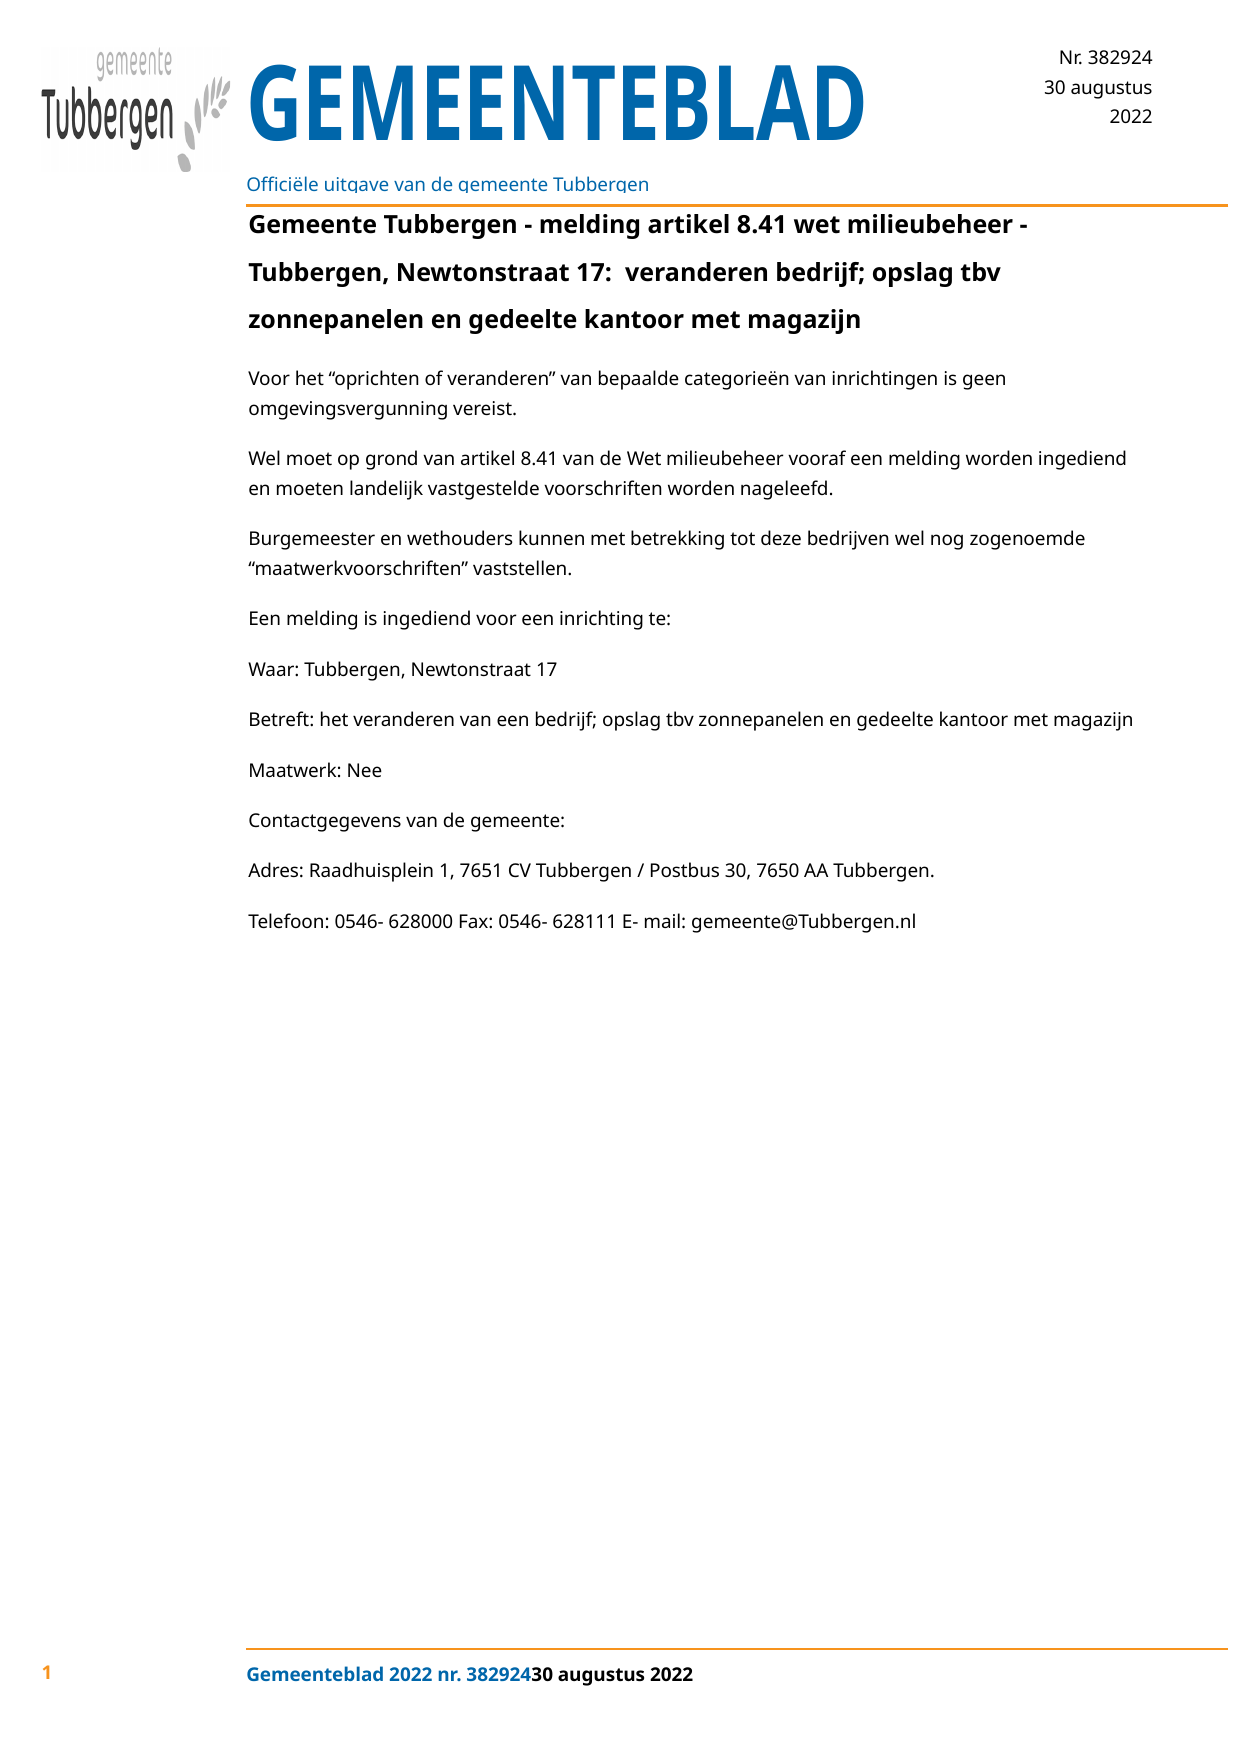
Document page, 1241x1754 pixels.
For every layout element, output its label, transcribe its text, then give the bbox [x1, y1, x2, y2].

text Burgemeester en wethouders kunnen met betrekking tot deze bedrijven wel nog zogenoemde “maatwerkvoorschriften” vaststellen. [248, 526, 1152, 581]
text Maatwerk: Nee [248, 757, 1152, 782]
text Telefoon: 0546- 628000 Fax: 0546- 628111 E- mail: gemeente@Tubbergen.nl [248, 908, 1152, 934]
text Betreft: het veranderen van een bedrijf; opslag tbv zonnepanelen en gedeelte kantoor met magazijn [248, 706, 1152, 732]
text Waar: Tubbergen, Newtonstraat 17 [248, 656, 1152, 682]
text Een melding is ingediend voor een inrichting te: [248, 606, 1152, 631]
text Contactgegevens van de gemeente: [248, 807, 1152, 833]
picture [41, 47, 231, 172]
text Wel moet op grond van artikel 8.41 van de Wet milieubeheer vooraf een melding worden ingediend en moeten landelijk vastgestelde voorschriften worden nageleefd. [248, 446, 1152, 501]
text Adres: Raadhuisplein 1, 7651 CV Tubbergen / Postbus 30, 7650 AA Tubbergen. [248, 858, 1152, 883]
text Voor het “oprichten of veranderen” van bepaalde categorieën van inrichtingen is geen omgevingsvergunning vereist. [248, 366, 1152, 421]
text Gemeente Tubbergen - melding artikel 8.41 wet milieubeheer - Tubbergen, Newtonstraat 17: veranderen bedrijf; opslag tbv zonnepanelen en gedeelte kantoor met magazijn [248, 207, 1152, 336]
